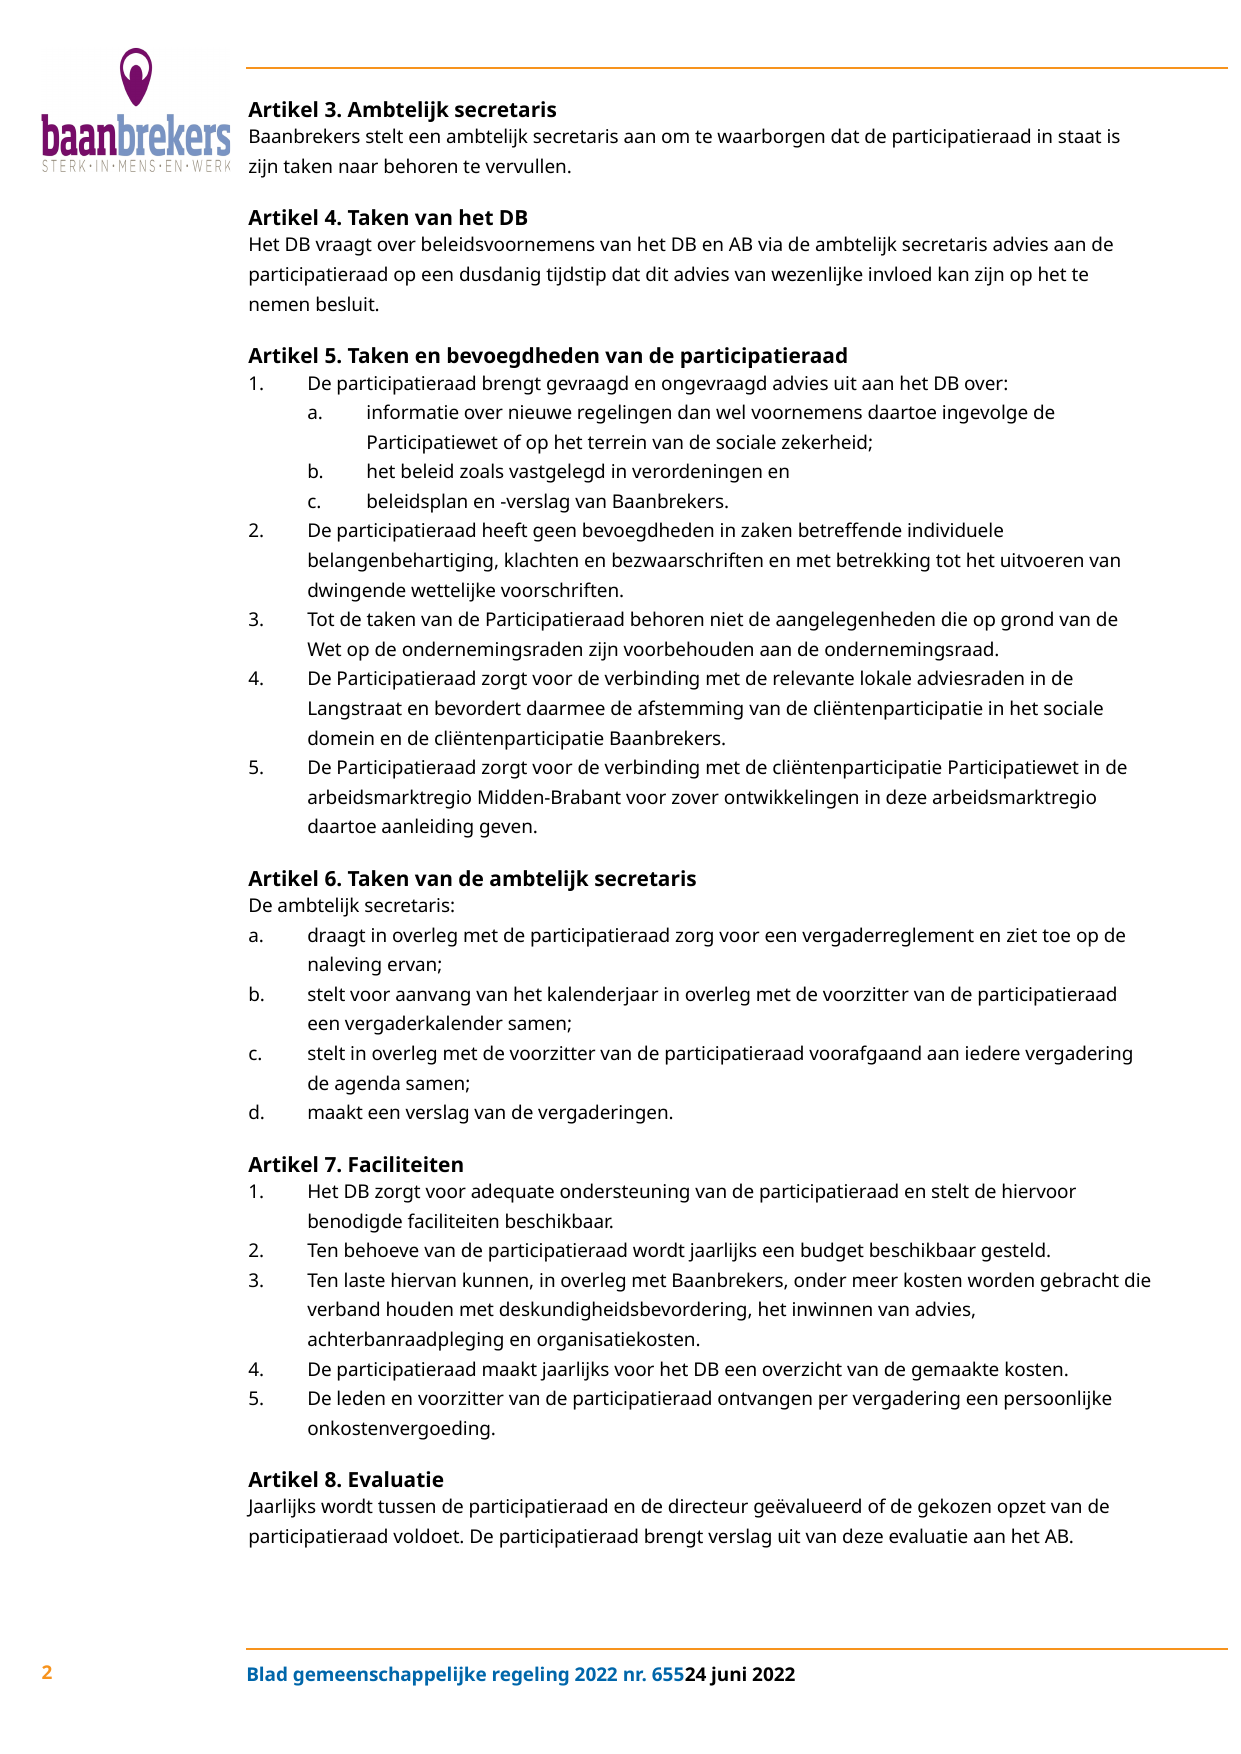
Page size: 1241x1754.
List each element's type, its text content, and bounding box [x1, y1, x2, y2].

text Artikel 4. Taken van het DB [248, 203, 1152, 232]
text Artikel 8. Evaluatie [248, 1465, 1152, 1494]
list De Participatieraad zorgt voor de verbinding met de cliëntenparticipatie Participatiewet in de arbeidsmarktregio Midden-Brabant voor zover ontwikkelingen in deze arbeidsmarktregio daartoe aanleiding geven. [248, 754, 1152, 839]
text Jaarlijks wordt tussen de participatieraad en de directeur geëvalueerd of de gekozen opzet van de participatieraad voldoet. De participatieraad brengt verslag uit van deze evaluatie aan het AB. [248, 1494, 1152, 1549]
list De participatieraad maakt jaarlijks voor het DB een overzicht van de gemaakte kosten. [248, 1356, 1152, 1381]
text Het DB vraagt over beleidsvoornemens van het DB en AB via de ambtelijk secretaris advies aan de participatieraad op een dusdanig tijdstip dat dit advies van wezenlijke invloed kan zijn op het te nemen besluit. [248, 232, 1152, 317]
picture [41, 47, 231, 172]
list De participatieraad heeft geen bevoegdheden in zaken betreffende individuele belangenbehartiging, klachten en bezwaarschriften en met betrekking tot het uitvoeren van dwingende wettelijke voorschriften. [248, 518, 1152, 602]
list De Participatieraad zorgt voor de verbinding met de relevante lokale adviesraden in de Langstraat en bevordert daarmee de afstemming van de cliëntenparticipatie in het sociale domein en de cliëntenparticipatie Baanbrekers. [248, 666, 1152, 750]
text Baanbrekers stelt een ambtelijk secretaris aan om te waarborgen dat de participatieraad in staat is zijn taken naar behoren te vervullen. [248, 123, 1152, 178]
list draagt in overleg met de participatieraad zorg voor een vergaderreglement en ziet toe op de naleving ervan; [248, 922, 1152, 977]
list Tot de taken van de Participatieraad behoren niet de aangelegenheden die op grond van de Wet op de ondernemingsraden zijn voorbehouden aan de ondernemingsraad. [248, 606, 1152, 662]
list Het DB zorgt voor adequate ondersteuning van de participatieraad en stelt de hiervoor benodigde faciliteiten beschikbaar. [248, 1178, 1152, 1233]
list Ten behoeve van de participatieraad wordt jaarlijks een budget beschikbaar gesteld. [248, 1237, 1152, 1263]
text Artikel 5. Taken en bevoegdheden van de participatieraad [248, 341, 1152, 370]
list De participatieraad brengt gevraagd en ongevraagd advies uit aan het DB over: [248, 370, 1152, 395]
list Ten laste hiervan kunnen, in overleg met Baanbrekers, onder meer kosten worden gebracht die verband houden met deskundigheidsbevordering, het inwinnen van advies, achterbanraadpleging en organisatiekosten. [248, 1267, 1152, 1352]
list het beleid zoals vastgelegd in verordeningen en [307, 458, 1152, 484]
list stelt voor aanvang van het kalenderjaar in overleg met de voorzitter van de participatieraad een vergaderkalender samen; [248, 981, 1152, 1036]
text Artikel 3. Ambtelijk secretaris [248, 95, 1152, 123]
list informatie over nieuwe regelingen dan wel voornemens daartoe ingevolge de Participatiewet of op het terrein van de sociale zekerheid; [307, 399, 1152, 454]
list beleidsplan en -verslag van Baanbrekers. [307, 488, 1152, 514]
text De ambtelijk secretaris: [248, 892, 1152, 918]
text Artikel 6. Taken van de ambtelijk secretaris [248, 864, 1152, 892]
text Artikel 7. Faciliteiten [248, 1150, 1152, 1178]
list stelt in overleg met de voorzitter van de participatieraad voorafgaand aan iedere vergadering de agenda samen; [248, 1040, 1152, 1096]
list maakt een verslag van de vergaderingen. [248, 1099, 1152, 1125]
list De leden en voorzitter van de participatieraad ontvangen per vergadering een persoonlijke onkostenvergoeding. [248, 1385, 1152, 1441]
